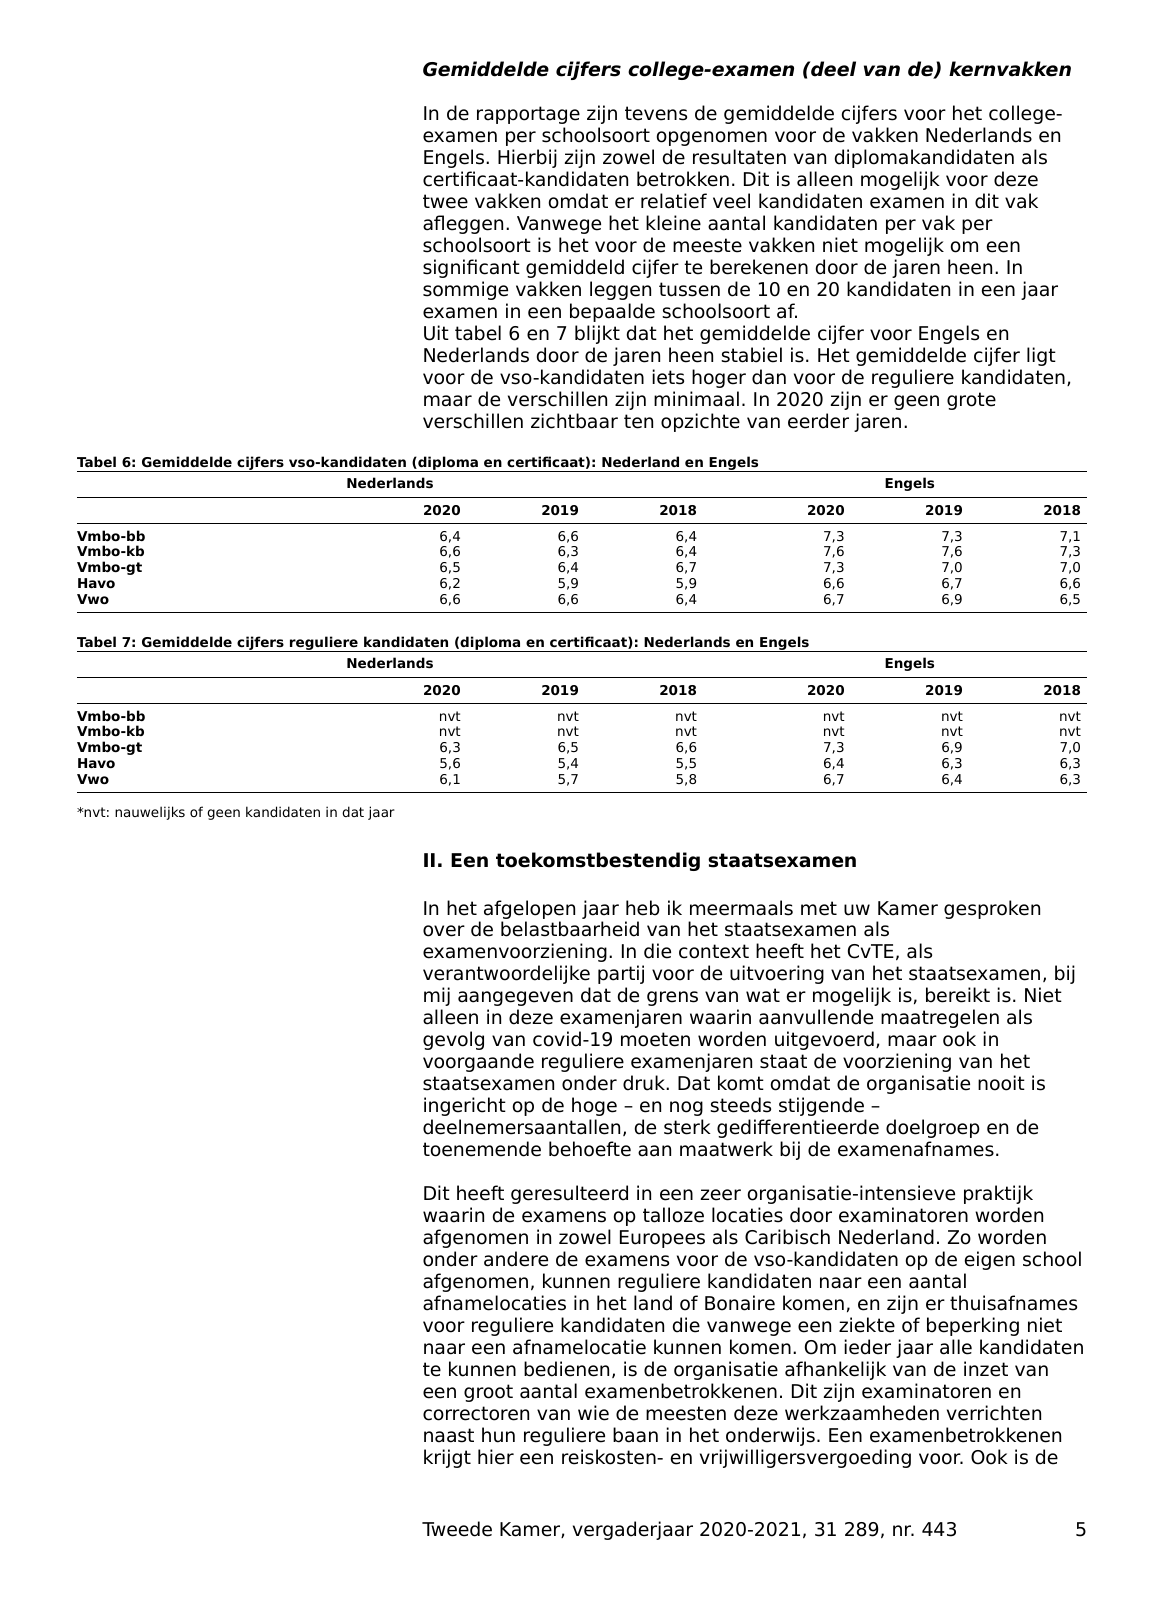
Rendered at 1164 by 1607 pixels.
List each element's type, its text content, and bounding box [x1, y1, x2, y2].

table_cell [703, 678, 732, 703]
table_cell 7,0 [969, 560, 1087, 576]
table_cell 6,9 [850, 591, 968, 612]
table_cell 6,7 [732, 771, 850, 792]
table_cell [77, 498, 348, 523]
table_cell 5,9 [466, 576, 584, 591]
table_cell nvt [732, 704, 850, 724]
table_cell 6,3 [348, 740, 466, 756]
table_cell 6,2 [348, 576, 466, 591]
table_cell 5,9 [585, 576, 703, 591]
table_cell [703, 560, 732, 576]
subtitle II. Een toekomstbestendig staatsexamen [422, 850, 1087, 872]
table_cell 6,4 [732, 756, 850, 771]
table_cell 7,3 [732, 524, 850, 544]
table_cell 7,3 [850, 524, 968, 544]
table_cell 5,7 [466, 771, 584, 792]
table_cell 6,6 [969, 576, 1087, 591]
table_cell 2018 [585, 498, 703, 523]
table_header Tabel 7: Gemiddelde cijfers reguliere kandidaten (diploma en certificaat): Nederlands en Engels [77, 635, 1087, 651]
table_cell 6,6 [732, 576, 850, 591]
table_cell nvt [732, 724, 850, 740]
table_cell 7,3 [969, 544, 1087, 560]
table_cell 2020 [732, 498, 850, 523]
table_cell 6,5 [466, 740, 584, 756]
table_header Tabel 6: Gemiddelde cijfers vso-kandidaten (diploma en certificaat): Nederland en Engels [77, 455, 1087, 471]
table_cell [703, 724, 732, 740]
table_cell Nederlands [77, 652, 703, 677]
table_cell 6,4 [348, 524, 466, 544]
table_cell nvt [850, 704, 968, 724]
table_cell 6,6 [466, 591, 584, 612]
table_cell 7,6 [850, 544, 968, 560]
table_cell *nvt: nauwelijks of geen kandidaten in dat jaar [77, 793, 1087, 820]
text In de rapportage zijn tevens de gemiddelde cijfers voor het college-examen per schoolsoort opgenomen voor de vakken Nederlands en Engels. Hierbij zijn zowel de resultaten van diplomakandidaten als certificaat-kandidaten betrokken. Dit is alleen mogelijk voor deze twee vakken omdat er relatief veel kandidaten examen in dit vak afleggen. Vanwege het kleine aantal kandidaten per vak per schoolsoort is het voor de meeste vakken niet mogelijk om een significant gemiddeld cijfer te berekenen door de jaren heen. In sommige vakken leggen tussen de 10 en 20 kandidaten in een jaar examen in een bepaalde schoolsoort af. [422, 103, 1087, 323]
table_cell 6,4 [585, 591, 703, 612]
table_cell 6,4 [585, 524, 703, 544]
table_cell 6,6 [348, 591, 466, 612]
table_cell nvt [348, 704, 466, 724]
table_cell nvt [466, 724, 584, 740]
table_cell [703, 771, 732, 792]
table_cell [703, 740, 732, 756]
table_cell 6,6 [585, 740, 703, 756]
table_cell [703, 544, 732, 560]
table_cell 2020 [348, 498, 466, 523]
table_cell [703, 591, 732, 612]
table_cell 6,5 [969, 591, 1087, 612]
table_cell [703, 756, 732, 771]
table_cell [703, 498, 732, 523]
table_cell Vmbo-kb [77, 544, 348, 560]
table_cell nvt [585, 704, 703, 724]
subtitle Gemiddelde cijfers college-examen (deel van de) kernvakken [422, 59, 1087, 81]
table_cell 6,1 [348, 771, 466, 792]
table_cell Vmbo-bb [77, 524, 348, 544]
table_cell [703, 524, 732, 544]
table_cell Vwo [77, 591, 348, 612]
table_cell Engels [732, 472, 1087, 497]
text Dit heeft geresulteerd in een zeer organisatie-intensieve praktijk waarin de examens op talloze locaties door examinatoren worden afgenomen in zowel Europees als Caribisch Nederland. Zo worden onder andere de examens voor de vso-kandidaten op de eigen school afgenomen, kunnen reguliere kandidaten naar een aantal afnamelocaties in het land of Bonaire komen, en zijn er thuisafnames voor reguliere kandidaten die vanwege een ziekte of beperking niet naar een afnamelocatie kunnen komen. Om ieder jaar alle kandidaten te kunnen bedienen, is de organisatie afhankelijk van de inzet van een groot aantal examenbetrokkenen. Dit zijn examinatoren en correctoren van wie de meesten deze werkzaamheden verrichten naast hun reguliere baan in het onderwijs. Een examenbetrokkenen krijgt hier een reiskosten- en vrijwilligersvergoeding voor. Ook is de [422, 1183, 1087, 1469]
table_cell 2018 [969, 498, 1087, 523]
text In het afgelopen jaar heb ik meermaals met uw Kamer gesproken over de belastbaarheid van het staatsexamen als examenvoorziening. In die context heeft het CvTE, als verantwoordelijke partij voor de uitvoering van het staatsexamen, bij mij aangegeven dat de grens van wat er mogelijk is, bereikt is. Niet alleen in deze examenjaren waarin aanvullende maatregelen als gevolg van covid-19 moeten worden uitgevoerd, maar ook in voorgaande reguliere examenjaren staat de voorziening van het staatsexamen onder druk. Dat komt omdat de organisatie nooit is ingericht op de hoge – en nog steeds stijgende – deelnemersaantallen, de sterk gedifferentieerde doelgroep en de toenemende behoefte aan maatwerk bij de examenafnames. [422, 897, 1087, 1161]
table_cell 7,0 [969, 740, 1087, 756]
table_cell Havo [77, 756, 348, 771]
table_cell 2019 [850, 498, 968, 523]
table_cell 6,7 [732, 591, 850, 612]
table_cell 7,1 [969, 524, 1087, 544]
table_cell [703, 652, 732, 677]
table_cell nvt [969, 724, 1087, 740]
table_cell Vmbo-gt [77, 560, 348, 576]
table_cell 6,3 [850, 756, 968, 771]
table_cell Vmbo-bb [77, 704, 348, 724]
table_cell 2020 [732, 678, 850, 703]
table_cell 2019 [466, 678, 584, 703]
table_cell 7,6 [732, 544, 850, 560]
table_cell 6,5 [348, 560, 466, 576]
table_cell 5,5 [585, 756, 703, 771]
table_cell 2020 [348, 678, 466, 703]
table_cell 6,9 [850, 740, 968, 756]
table_cell 6,3 [969, 756, 1087, 771]
table_cell nvt [585, 724, 703, 740]
table_cell 7,3 [732, 560, 850, 576]
table_cell nvt [850, 724, 968, 740]
table_cell Havo [77, 576, 348, 591]
table_cell 6,6 [466, 524, 584, 544]
text Uit tabel 6 en 7 blijkt dat het gemiddelde cijfer voor Engels en Nederlands door de jaren heen stabiel is. Het gemiddelde cijfer ligt voor de vso-kandidaten iets hoger dan voor de reguliere kandidaten, maar de verschillen zijn minimaal. In 2020 zijn er geen grote verschillen zichtbaar ten opzichte van eerder jaren. [422, 323, 1087, 433]
table_cell [703, 704, 732, 724]
table_cell 6,7 [850, 576, 968, 591]
table_cell Vmbo-gt [77, 740, 348, 756]
table_cell nvt [969, 704, 1087, 724]
table_cell nvt [348, 724, 466, 740]
table_cell 2018 [969, 678, 1087, 703]
table_cell 5,8 [585, 771, 703, 792]
table_cell 2019 [850, 678, 968, 703]
table_cell nvt [466, 704, 584, 724]
table_cell Engels [732, 652, 1087, 677]
table_cell 5,4 [466, 756, 584, 771]
table_cell 6,7 [585, 560, 703, 576]
table_cell Vmbo-kb [77, 724, 348, 740]
table_cell 6,6 [348, 544, 466, 560]
table_cell 7,3 [732, 740, 850, 756]
table_cell Vwo [77, 771, 348, 792]
table_cell [77, 678, 348, 703]
table_cell Nederlands [77, 472, 703, 497]
table_cell 7,0 [850, 560, 968, 576]
table_cell 5,6 [348, 756, 466, 771]
table_cell 6,3 [466, 544, 584, 560]
table_cell 6,4 [850, 771, 968, 792]
table_cell 6,3 [969, 771, 1087, 792]
table_cell 2019 [466, 498, 584, 523]
table_cell 6,4 [466, 560, 584, 576]
table_cell [703, 576, 732, 591]
table_cell [703, 472, 732, 497]
table_cell 6,4 [585, 544, 703, 560]
table_cell 2018 [585, 678, 703, 703]
